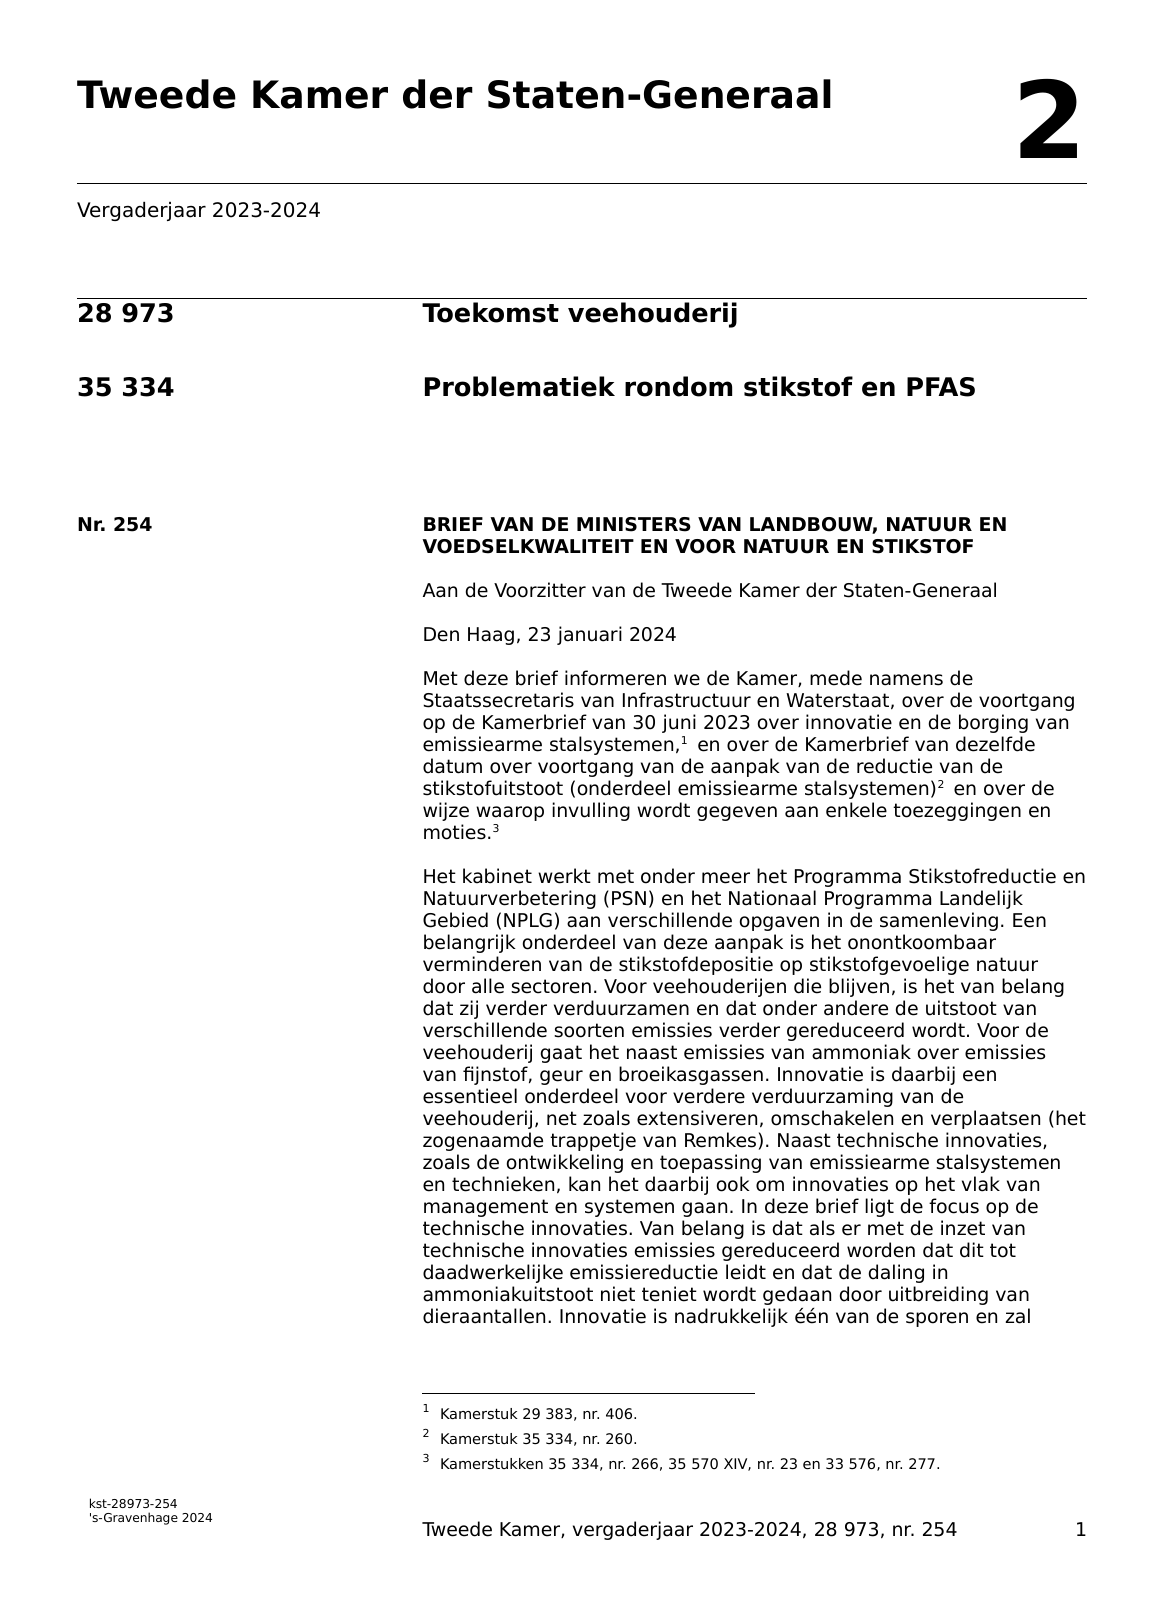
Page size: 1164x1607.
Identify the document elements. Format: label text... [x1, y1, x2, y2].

subtitle 28 973 Toekomst veehouderij [77, 299, 1087, 329]
text Aan de Voorzitter van de Tweede Kamer der Staten-Generaal [422, 580, 1087, 602]
subtitle 35 334 Problematiek rondom stikstof en PFAS [77, 373, 1087, 403]
subtitle Nr. 254 BRIEF VAN DE MINISTERS VAN LANDBOUW, NATUUR EN VOEDSELKWALITEIT EN VOOR NATUUR EN STIKSTOF [77, 514, 1087, 558]
text Het kabinet werkt met onder meer het Programma Stikstofreductie en Natuurverbetering (PSN) en het Nationaal Programma Landelijk Gebied (NPLG) aan verschillende opgaven in de samenleving. Een belangrijk onderdeel van deze aanpak is het onontkoombaar verminderen van de stikstofdepositie op stikstofgevoelige natuur door alle sectoren. Voor veehouderijen die blijven, is het van belang dat zij verder verduurzamen en dat onder andere de uitstoot van verschillende soorten emissies verder gereduceerd wordt. Voor de veehouderij gaat het naast emissies van ammoniak over emissies van fijnstof, geur en broeikasgassen. Innovatie is daarbij een essentieel onderdeel voor verdere verduurzaming van de veehouderij, net zoals extensiveren, omschakelen en verplaatsen (het zogenaamde trappetje van Remkes). Naast technische innovaties, zoals de ontwikkeling en toepassing van emissiearme stalsystemen en technieken, kan het daarbij ook om innovaties op het vlak van management en systemen gaan. In deze brief ligt de focus op de technische innovaties. Van belang is dat als er met de inzet van technische innovaties emissies gereduceerd worden dat dit tot daadwerkelijke emissiereductie leidt en dat de daling in ammoniakuitstoot niet teniet wordt gedaan door uitbreiding van dieraantallen. Innovatie is nadrukkelijk één van de sporen en zal [422, 866, 1087, 1328]
table_header Tweede Kamer der Staten-Generaal [77, 59, 886, 183]
text Kamerstuk 29 383, nr. 406. [422, 1402, 1087, 1424]
table_cell Vergaderjaar 2023-2024 [77, 184, 1087, 298]
text Met deze brief informeren we de Kamer, mede namens de Staatssecretaris van Infrastructuur en Waterstaat, over de voortgang op de Kamerbrief van 30 juni 2023 over innovatie en de borging van emissiearme stalsystemen, en over de Kamerbrief van dezelfde datum over voortgang van de aanpak van de reductie van de stikstofuitstoot (onderdeel emissiearme stalsystemen) en over de wijze waarop invulling wordt gegeven aan enkele toezeggingen en moties. [422, 668, 1087, 844]
text kst-28973-254 [88, 1497, 323, 1511]
text Den Haag, 23 januari 2024 [422, 624, 1087, 646]
text Kamerstukken 35 334, nr. 266, 35 570 XIV, nr. 23 en 33 576, nr. 277. [422, 1452, 1087, 1474]
table_header 2 [886, 59, 1087, 183]
text Kamerstuk 35 334, nr. 260. [422, 1427, 1087, 1449]
text 's-Gravenhage 2024 [88, 1511, 323, 1525]
